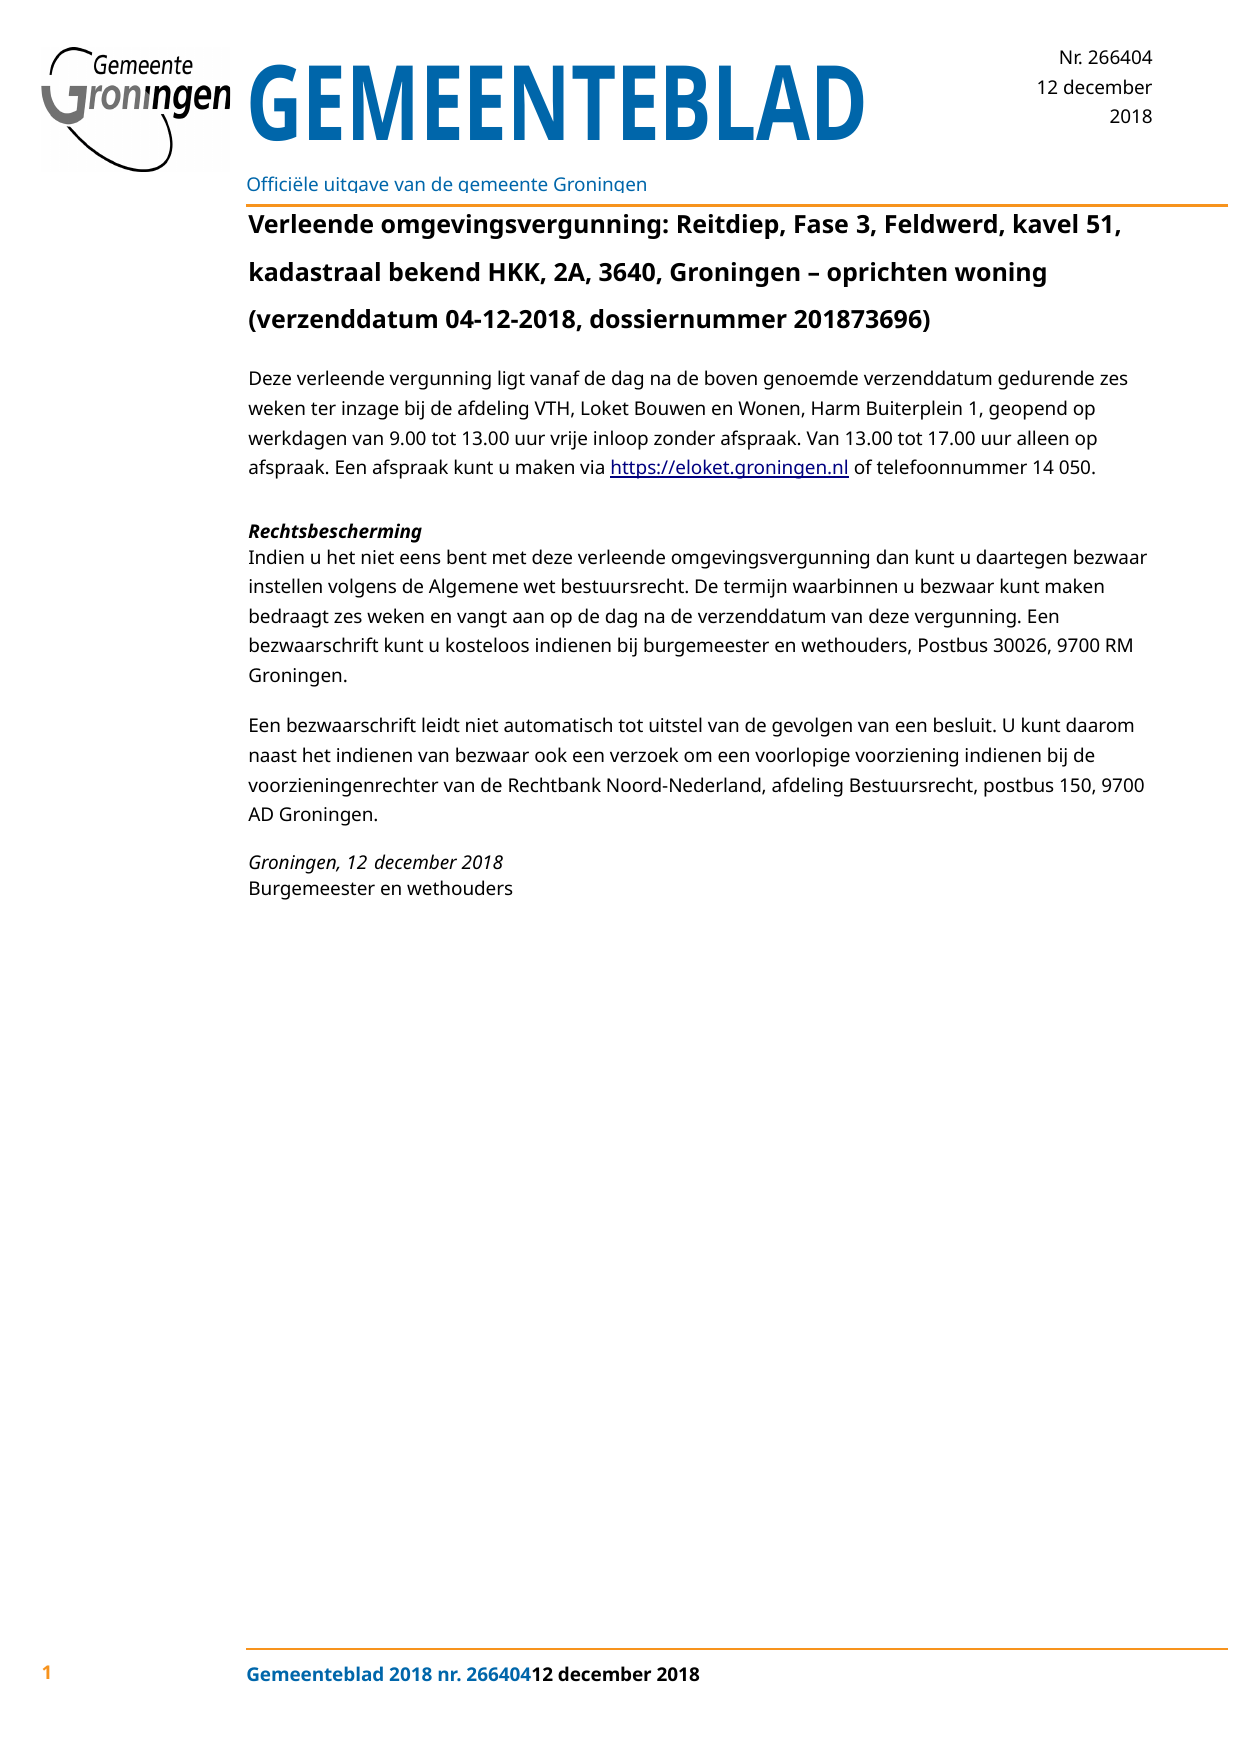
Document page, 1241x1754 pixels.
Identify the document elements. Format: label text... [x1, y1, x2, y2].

text Een bezwaarschrift leidt niet automatisch tot uitstel van de gevolgen van een besluit. U kunt daarom naast het indienen van bezwaar ook een verzoek om een voorlopige voorziening indienen bij de voorzieningenrechter van de Rechtbank Noord-Nederland, afdeling Bestuursrecht, postbus 150, 9700 AD Groningen. [248, 713, 1152, 827]
text Verleende omgevingsvergunning: Reitdiep, Fase 3, Feldwerd, kavel 51, kadastraal bekend HKK, 2A, 3640, Groningen – oprichten woning (verzenddatum 04-12-2018, dossiernummer 201873696) [248, 207, 1152, 336]
text Rechtsbescherming [248, 518, 1152, 544]
text Indien u het niet eens bent met deze verleende omgevingsvergunning dan kunt u daartegen bezwaar instellen volgens de Algemene wet bestuursrecht. De termijn waarbinnen u bezwaar kunt maken bedraagt zes weken en vangt aan op de dag na de verzenddatum van deze vergunning. Een bezwaarschrift kunt u kosteloos indienen bij burgemeester en wethouders, Postbus 30026, 9700 RM Groningen. [248, 544, 1152, 688]
text Deze verleende vergunning ligt vanaf de dag na de boven genoemde verzenddatum gedurende zes weken ter inzage bij de afdeling VTH, Loket Bouwen en Wonen, Harm Buiterplein 1, geopend op werkdagen van 9.00 tot 13.00 uur vrije inloop zonder afspraak. Van 13.00 tot 17.00 uur alleen op afspraak. Een afspraak kunt u maken via https://eloket.groningen.nl of telefoonnummer 14 050. [248, 366, 1152, 480]
picture [41, 47, 231, 172]
text Burgemeester en wethouders [248, 875, 1152, 901]
text Groningen, 12 december 2018 [248, 849, 1152, 875]
